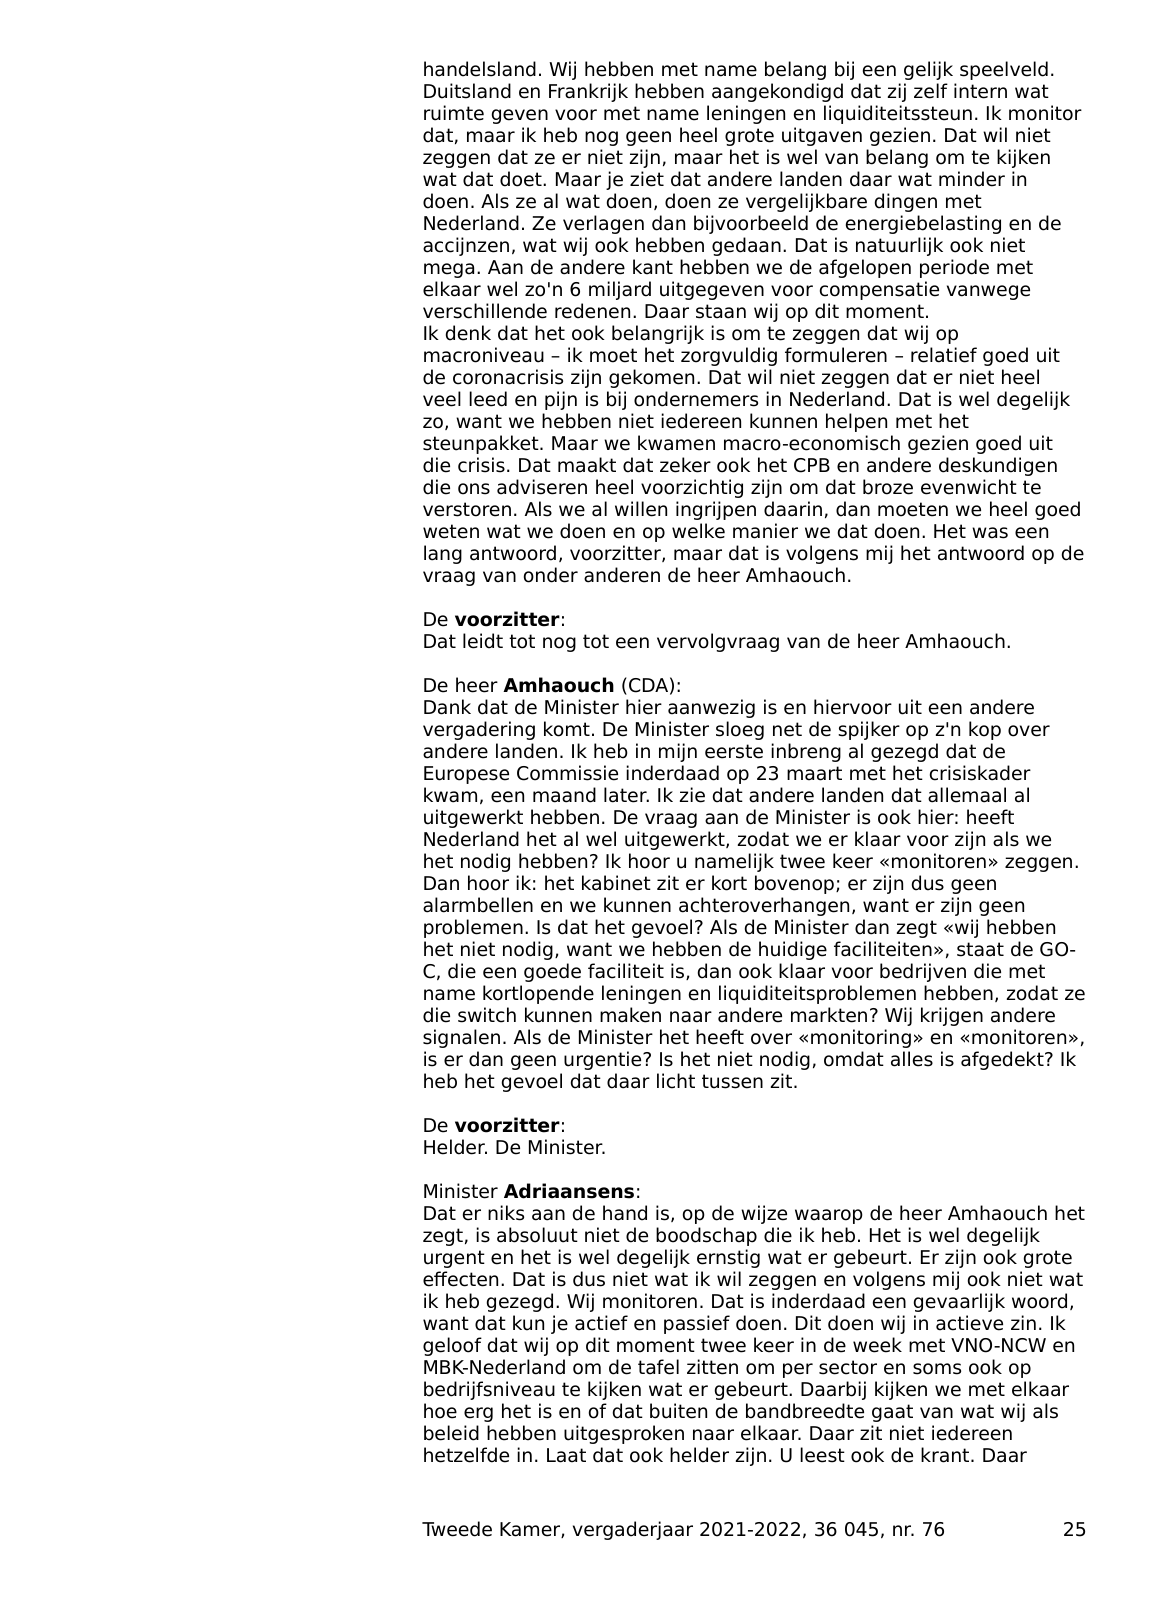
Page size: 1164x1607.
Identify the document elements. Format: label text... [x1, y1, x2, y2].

text De heer Amhaouch (CDA): [422, 675, 1087, 697]
text Ik denk dat het ook belangrijk is om te zeggen dat wij op macroniveau – ik moet het zorgvuldig formuleren – relatief goed uit de coronacrisis zijn gekomen. Dat wil niet zeggen dat er niet heel veel leed en pijn is bij ondernemers in Nederland. Dat is wel degelijk zo, want we hebben niet iedereen kunnen helpen met het steunpakket. Maar we kwamen macro-economisch gezien goed uit die crisis. Dat maakt dat zeker ook het CPB en andere deskundigen die ons adviseren heel voorzichtig zijn om dat broze evenwicht te verstoren. Als we al willen ingrijpen daarin, dan moeten we heel goed weten wat we doen en op welke manier we dat doen. Het was een lang antwoord, voorzitter, maar dat is volgens mij het antwoord op de vraag van onder anderen de heer Amhaouch. [422, 323, 1087, 587]
text Dank dat de Minister hier aanwezig is en hiervoor uit een andere vergadering komt. De Minister sloeg net de spijker op z'n kop over andere landen. Ik heb in mijn eerste inbreng al gezegd dat de Europese Commissie inderdaad op 23 maart met het crisiskader kwam, een maand later. Ik zie dat andere landen dat allemaal al uitgewerkt hebben. De vraag aan de Minister is ook hier: heeft Nederland het al wel uitgewerkt, zodat we er klaar voor zijn als we het nodig hebben? Ik hoor u namelijk twee keer «monitoren» zeggen. Dan hoor ik: het kabinet zit er kort bovenop; er zijn dus geen alarmbellen en we kunnen achteroverhangen, want er zijn geen problemen. Is dat het gevoel? Als de Minister dan zegt «wij hebben het niet nodig, want we hebben de huidige faciliteiten», staat de GO-C, die een goede faciliteit is, dan ook klaar voor bedrijven die met name kortlopende leningen en liquiditeitsproblemen hebben, zodat ze die switch kunnen maken naar andere markten? Wij krijgen andere signalen. Als de Minister het heeft over «monitoring» en «monitoren», is er dan geen urgentie? Is het niet nodig, omdat alles is afgedekt? Ik heb het gevoel dat daar licht tussen zit. [422, 697, 1087, 1092]
text De voorzitter: [422, 609, 1087, 631]
text Dat leidt tot nog tot een vervolgvraag van de heer Amhaouch. [422, 631, 1087, 653]
text Dat er niks aan de hand is, op de wijze waarop de heer Amhaouch het zegt, is absoluut niet de boodschap die ik heb. Het is wel degelijk urgent en het is wel degelijk ernstig wat er gebeurt. Er zijn ook grote effecten. Dat is dus niet wat ik wil zeggen en volgens mij ook niet wat ik heb gezegd. Wij monitoren. Dat is inderdaad een gevaarlijk woord, want dat kun je actief en passief doen. Dit doen wij in actieve zin. Ik geloof dat wij op dit moment twee keer in de week met VNO-NCW en MBK-Nederland om de tafel zitten om per sector en soms ook op bedrijfsniveau te kijken wat er gebeurt. Daarbij kijken we met elkaar hoe erg het is en of dat buiten de bandbreedte gaat van wat wij als beleid hebben uitgesproken naar elkaar. Daar zit niet iedereen hetzelfde in. Laat dat ook helder zijn. U leest ook de krant. Daar [422, 1203, 1087, 1467]
text De voorzitter: [422, 1115, 1087, 1137]
text Helder. De Minister. [422, 1137, 1087, 1159]
text Minister Adriaansens: [422, 1181, 1087, 1203]
text handelsland. Wij hebben met name belang bij een gelijk speelveld. Duitsland en Frankrijk hebben aangekondigd dat zij zelf intern wat ruimte geven voor met name leningen en liquiditeitssteun. Ik monitor dat, maar ik heb nog geen heel grote uitgaven gezien. Dat wil niet zeggen dat ze er niet zijn, maar het is wel van belang om te kijken wat dat doet. Maar je ziet dat andere landen daar wat minder in doen. Als ze al wat doen, doen ze vergelijkbare dingen met Nederland. Ze verlagen dan bijvoorbeeld de energiebelasting en de accijnzen, wat wij ook hebben gedaan. Dat is natuurlijk ook niet mega. Aan de andere kant hebben we de afgelopen periode met elkaar wel zo'n 6 miljard uitgegeven voor compensatie vanwege verschillende redenen. Daar staan wij op dit moment. [422, 59, 1087, 323]
